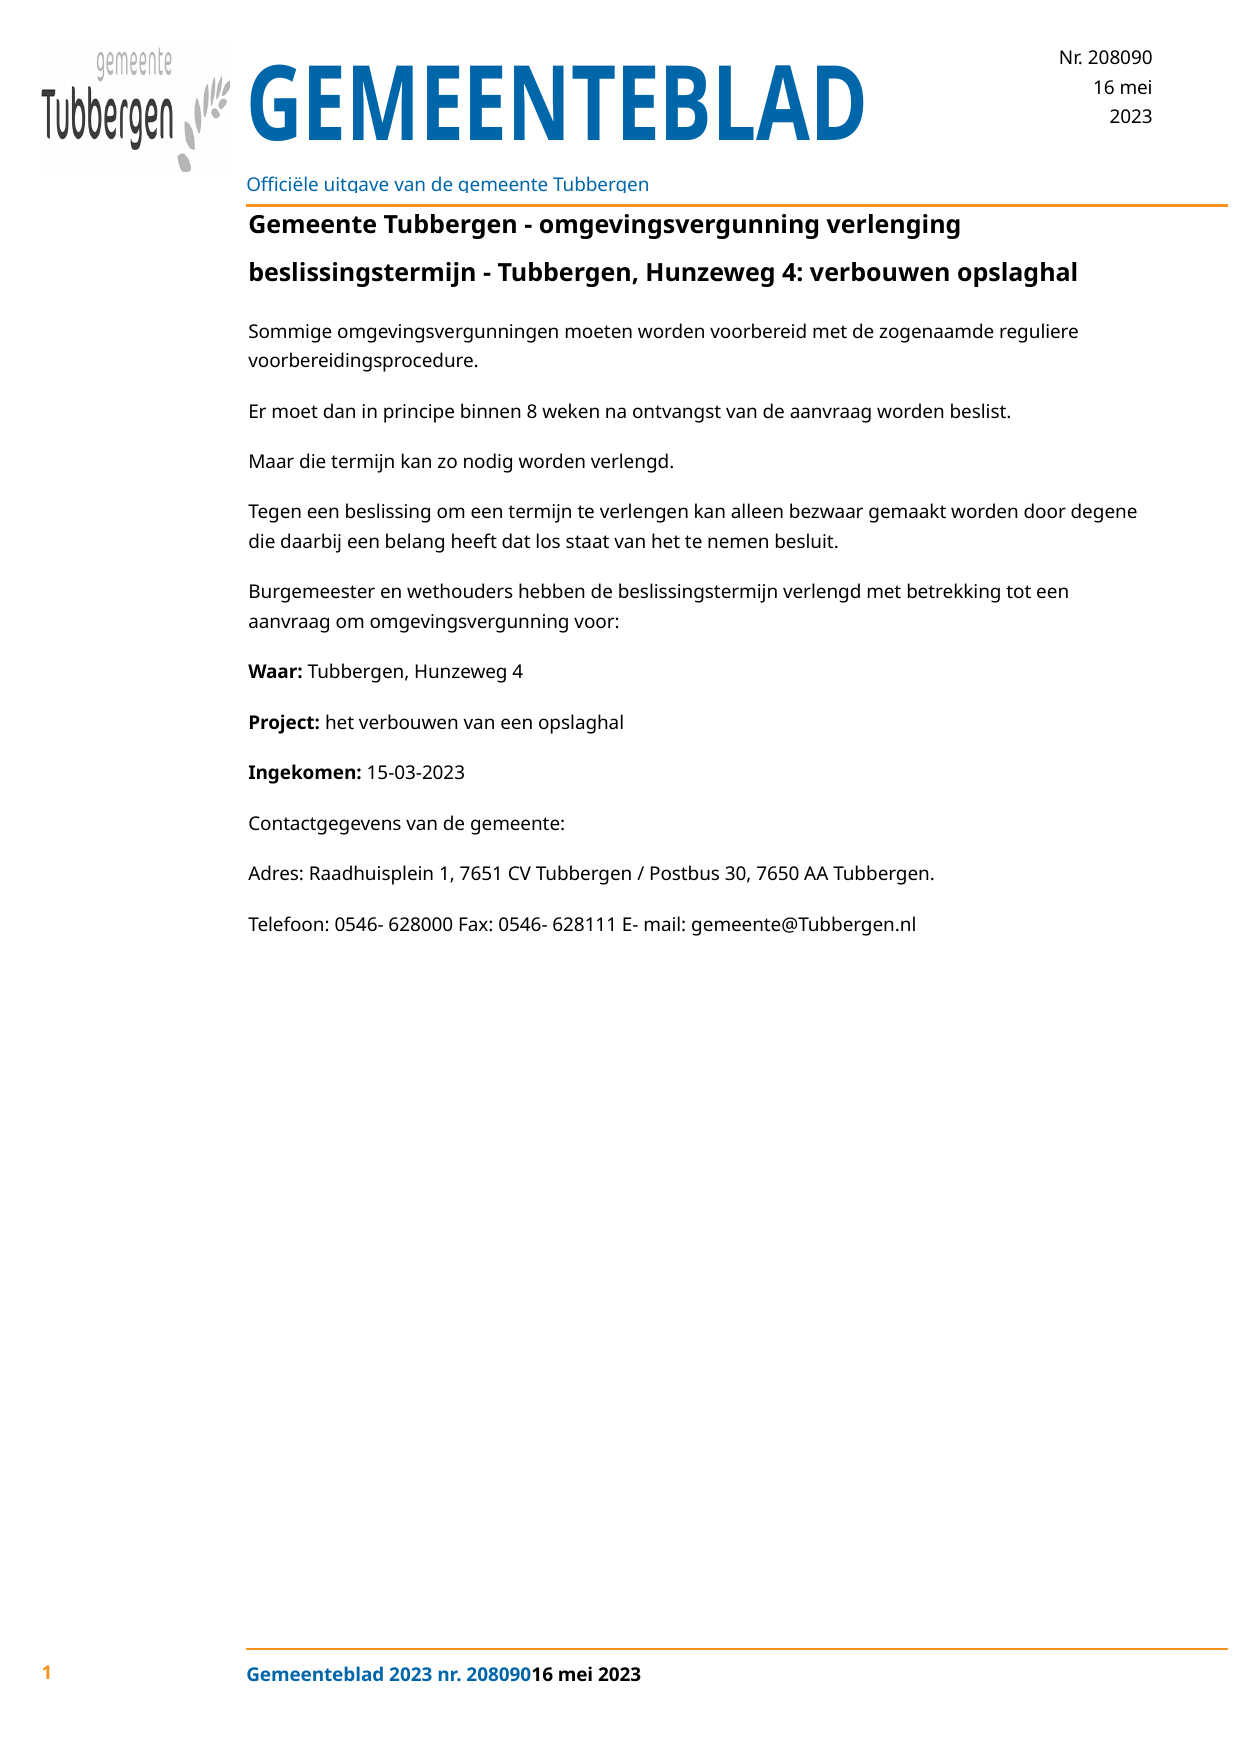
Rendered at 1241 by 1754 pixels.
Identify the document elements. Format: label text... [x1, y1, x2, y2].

text Ingekomen: 15-03-2023 [248, 759, 1152, 785]
text Gemeente Tubbergen - omgevingsvergunning verlenging beslissingstermijn - Tubbergen, Hunzeweg 4: verbouwen opslaghal [248, 207, 1152, 288]
text Contactgegevens van de gemeente: [248, 810, 1152, 836]
text Adres: Raadhuisplein 1, 7651 CV Tubbergen / Postbus 30, 7650 AA Tubbergen. [248, 860, 1152, 886]
text Tegen een beslissing om een termijn te verlengen kan alleen bezwaar gemaakt worden door degene die daarbij een belang heeft dat los staat van het te nemen besluit. [248, 499, 1152, 554]
text Sommige omgevingsvergunningen moeten worden voorbereid met de zogenaamde reguliere voorbereidingsprocedure. [248, 318, 1152, 373]
text Maar die termijn kan zo nodig worden verlengd. [248, 448, 1152, 474]
text Telefoon: 0546- 628000 Fax: 0546- 628111 E- mail: gemeente@Tubbergen.nl [248, 911, 1152, 937]
text Project: het verbouwen van een opslaghal [248, 709, 1152, 735]
picture [41, 47, 231, 172]
text Waar: Tubbergen, Hunzeweg 4 [248, 659, 1152, 684]
text Burgemeester en wethouders hebben de beslissingstermijn verlengd met betrekking tot een aanvraag om omgevingsvergunning voor: [248, 579, 1152, 634]
text Er moet dan in principe binnen 8 weken na ontvangst van de aanvraag worden beslist. [248, 398, 1152, 424]
